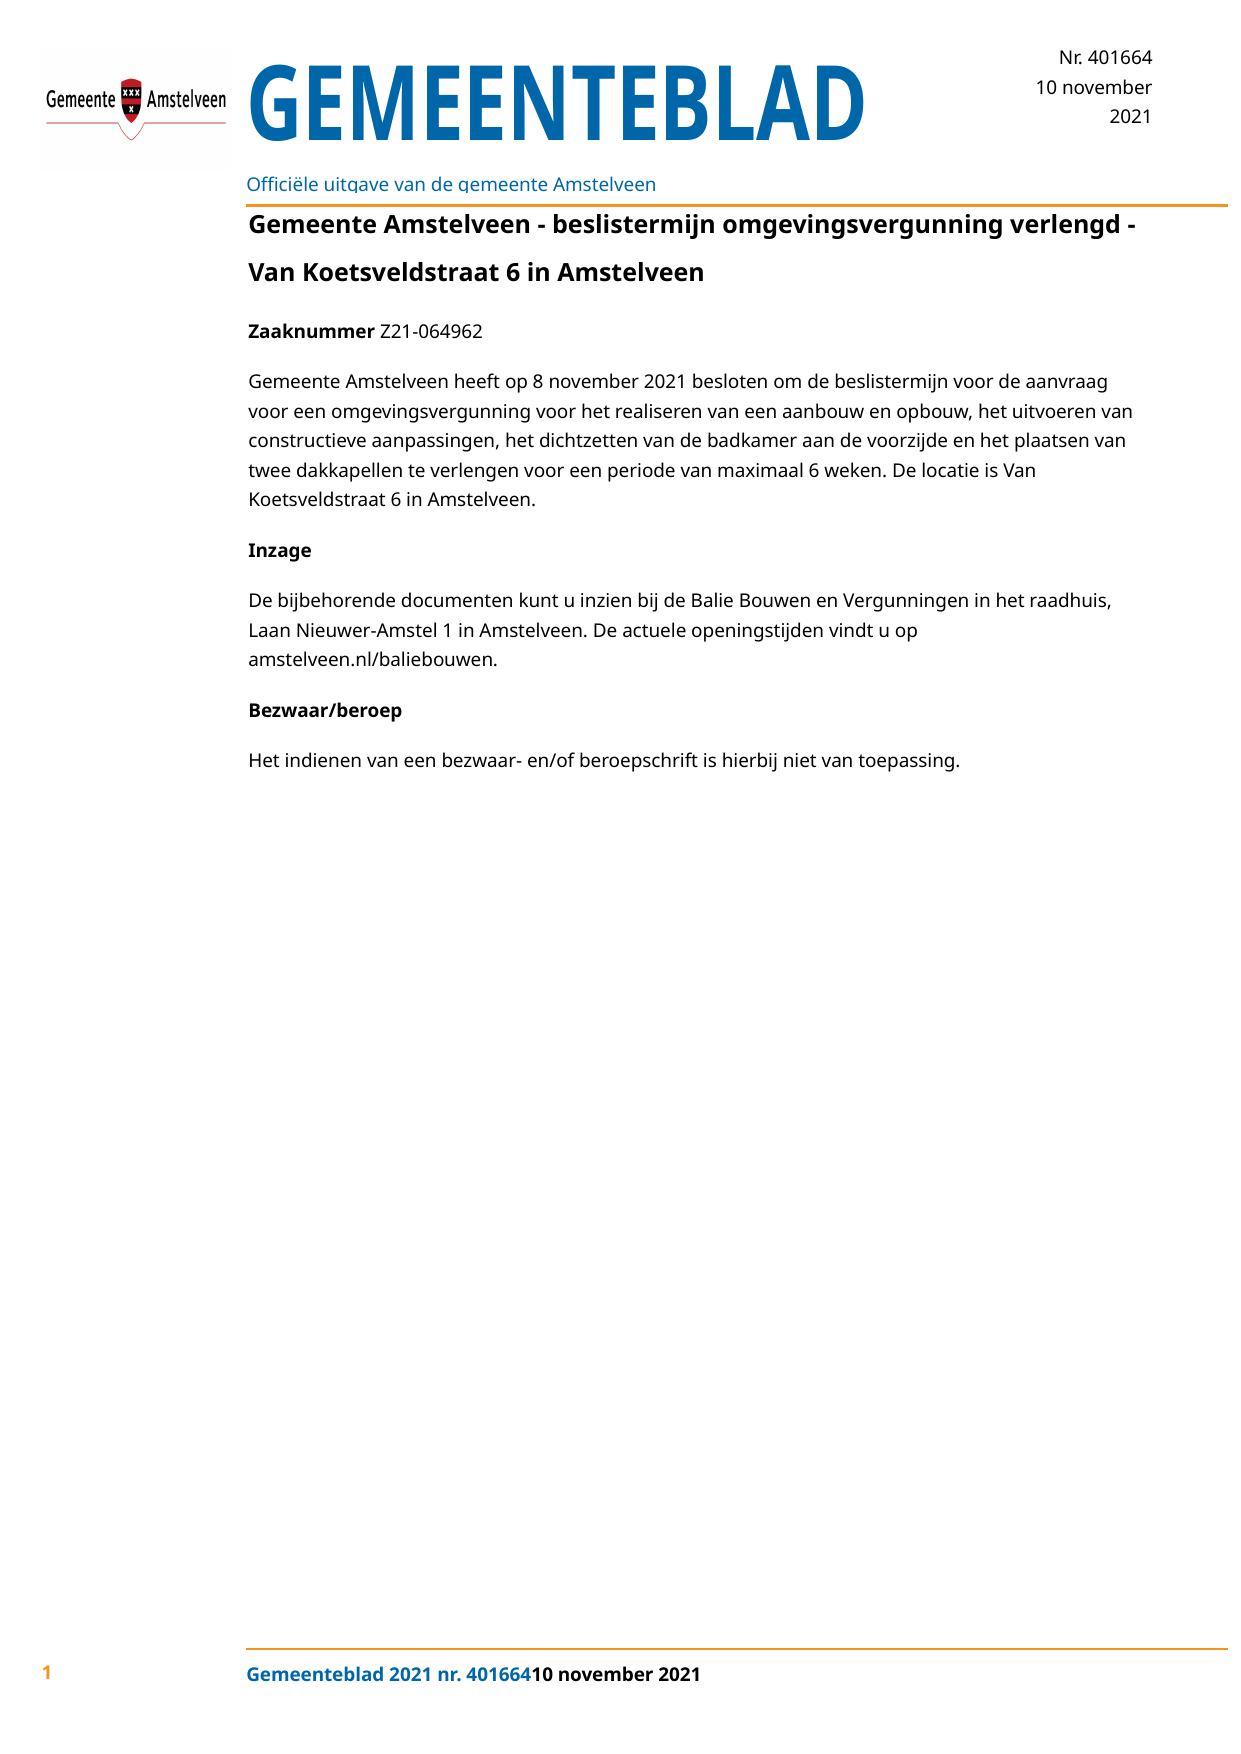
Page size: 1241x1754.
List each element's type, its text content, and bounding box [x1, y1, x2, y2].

text Zaaknummer Z21-064962 [248, 318, 1152, 344]
picture [41, 47, 231, 172]
text Gemeente Amstelveen - beslistermijn omgevingsvergunning verlengd - Van Koetsveldstraat 6 in Amstelveen [248, 207, 1152, 288]
text Inzage [248, 537, 1152, 563]
text Het indienen van een bezwaar- en/of beroepschrift is hierbij niet van toepassing. [248, 747, 1152, 773]
text De bijbehorende documenten kunt u inzien bij de Balie Bouwen en Vergunningen in het raadhuis, Laan Nieuwer-Amstel 1 in Amstelveen. De actuele openingstijden vindt u op amstelveen.nl/baliebouwen. [248, 587, 1152, 672]
text Gemeente Amstelveen heeft op 8 november 2021 besloten om de beslistermijn voor de aanvraag voor een omgevingsvergunning voor het realiseren van een aanbouw en opbouw, het uitvoeren van constructieve aanpassingen, het dichtzetten van de badkamer aan de voorzijde en het plaatsen van twee dakkapellen te verlengen voor een periode van maximaal 6 weken. De locatie is Van Koetsveldstraat 6 in Amstelveen. [248, 368, 1152, 512]
text Bezwaar/beroep [248, 697, 1152, 723]
